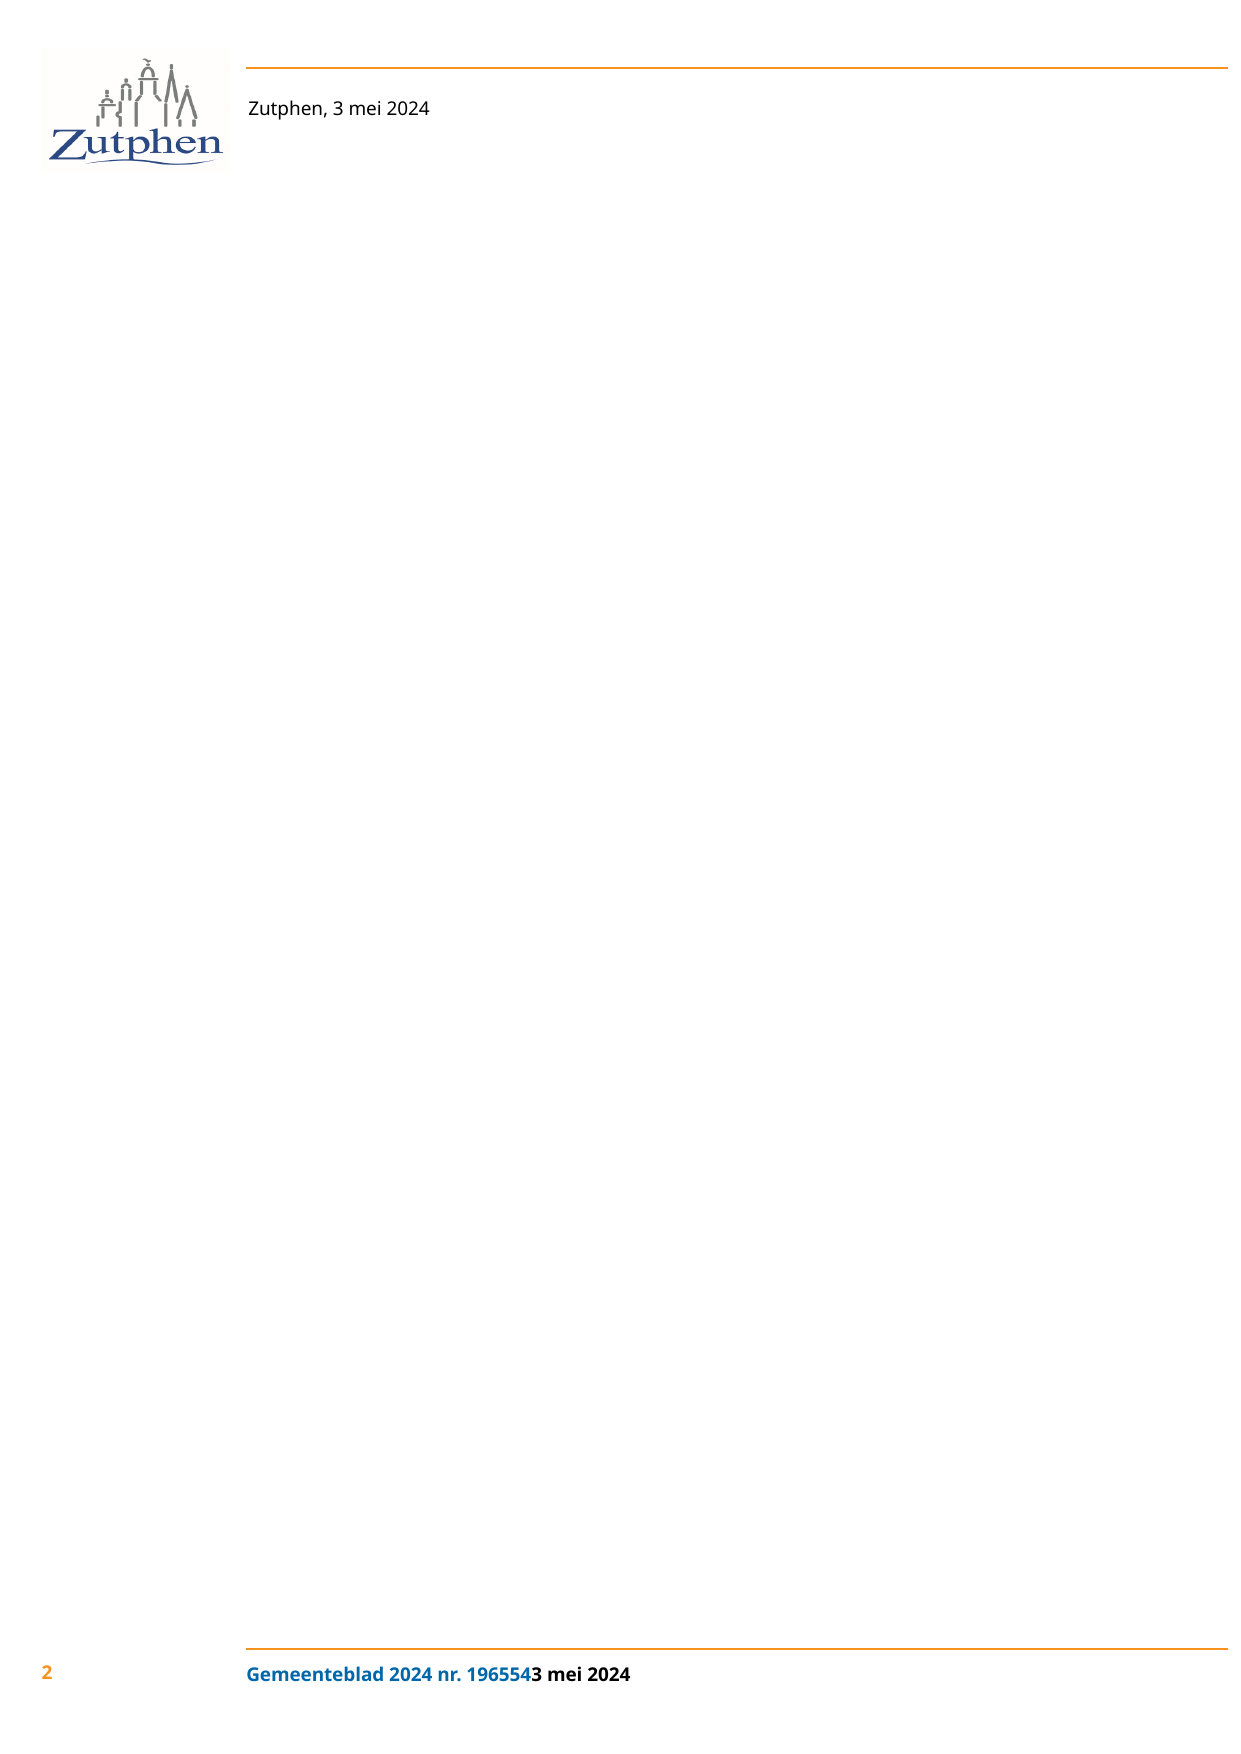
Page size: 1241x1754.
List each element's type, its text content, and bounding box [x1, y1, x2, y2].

picture [41, 47, 231, 172]
text Zutphen, 3 mei 2024 [248, 95, 1152, 121]
